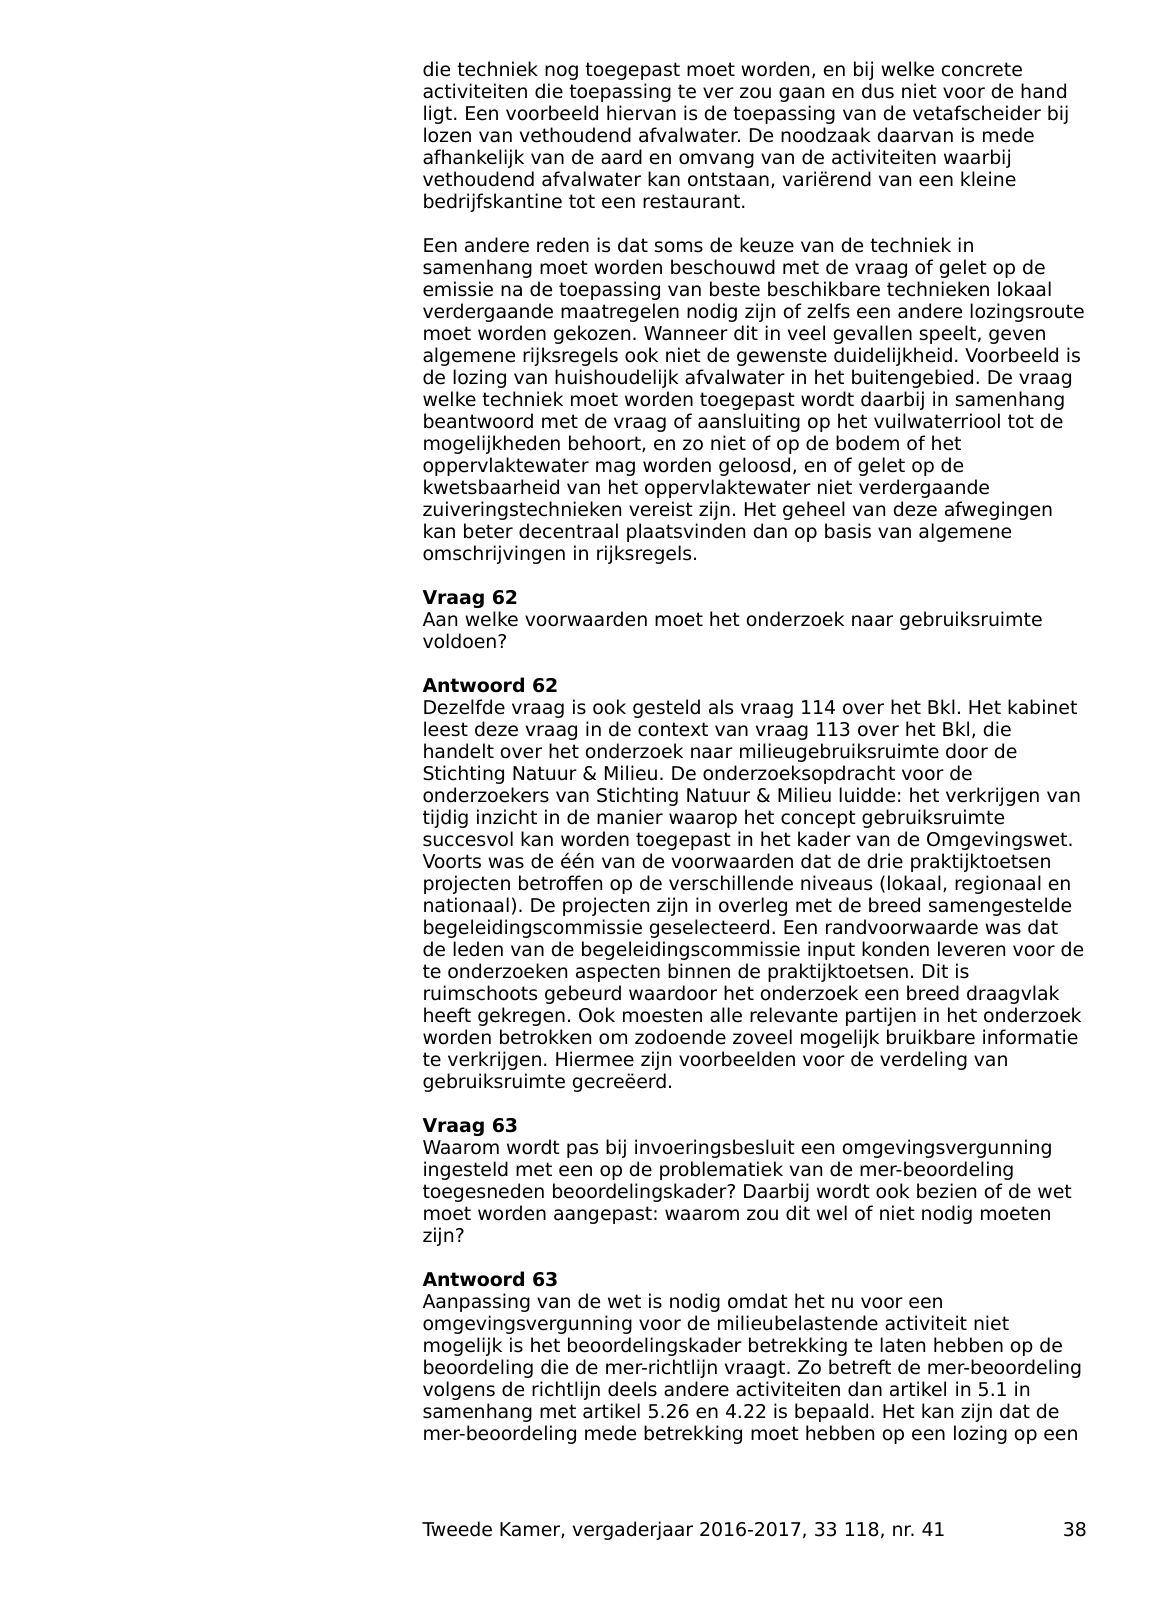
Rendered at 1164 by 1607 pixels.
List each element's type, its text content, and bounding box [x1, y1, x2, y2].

text Antwoord 62 [422, 675, 1087, 697]
text Antwoord 63 [422, 1269, 1087, 1291]
text Vraag 63 [422, 1115, 1087, 1137]
text Aanpassing van de wet is nodig omdat het nu voor een omgevingsvergunning voor de milieubelastende activiteit niet mogelijk is het beoordelingskader betrekking te laten hebben op de beoordeling die de mer-richtlijn vraagt. Zo betreft de mer-beoordeling volgens de richtlijn deels andere activiteiten dan artikel in 5.1 in samenhang met artikel 5.26 en 4.22 is bepaald. Het kan zijn dat de mer-beoordeling mede betrekking moet hebben op een lozing op een [422, 1291, 1087, 1445]
text die techniek nog toegepast moet worden, en bij welke concrete activiteiten die toepassing te ver zou gaan en dus niet voor de hand ligt. Een voorbeeld hiervan is de toepassing van de vetafscheider bij lozen van vethoudend afvalwater. De noodzaak daarvan is mede afhankelijk van de aard en omvang van de activiteiten waarbij vethoudend afvalwater kan ontstaan, variërend van een kleine bedrijfskantine tot een restaurant. [422, 59, 1087, 213]
text Dezelfde vraag is ook gesteld als vraag 114 over het Bkl. Het kabinet leest deze vraag in de context van vraag 113 over het Bkl, die handelt over het onderzoek naar milieugebruiksruimte door de Stichting Natuur & Milieu. De onderzoeksopdracht voor de onderzoekers van Stichting Natuur & Milieu luidde: het verkrijgen van tijdig inzicht in de manier waarop het concept gebruiksruimte succesvol kan worden toegepast in het kader van de Omgevingswet. Voorts was de één van de voorwaarden dat de drie praktijktoetsen projecten betroffen op de verschillende niveaus (lokaal, regionaal en nationaal). De projecten zijn in overleg met de breed samengestelde begeleidingscommissie geselecteerd. Een randvoorwaarde was dat de leden van de begeleidingscommissie input konden leveren voor de te onderzoeken aspecten binnen de praktijktoetsen. Dit is ruimschoots gebeurd waardoor het onderzoek een breed draagvlak heeft gekregen. Ook moesten alle relevante partijen in het onderzoek worden betrokken om zodoende zoveel mogelijk bruikbare informatie te verkrijgen. Hiermee zijn voorbeelden voor de verdeling van gebruiksruimte gecreëerd. [422, 697, 1087, 1093]
text Vraag 62 [422, 587, 1087, 609]
text Aan welke voorwaarden moet het onderzoek naar gebruiksruimte voldoen? [422, 609, 1087, 653]
text Waarom wordt pas bij invoeringsbesluit een omgevingsvergunning ingesteld met een op de problematiek van de mer-beoordeling toegesneden beoordelingskader? Daarbij wordt ook bezien of de wet moet worden aangepast: waarom zou dit wel of niet nodig moeten zijn? [422, 1137, 1087, 1247]
text Een andere reden is dat soms de keuze van de techniek in samenhang moet worden beschouwd met de vraag of gelet op de emissie na de toepassing van beste beschikbare technieken lokaal verdergaande maatregelen nodig zijn of zelfs een andere lozingsroute moet worden gekozen. Wanneer dit in veel gevallen speelt, geven algemene rijksregels ook niet de gewenste duidelijkheid. Voorbeeld is de lozing van huishoudelijk afvalwater in het buitengebied. De vraag welke techniek moet worden toegepast wordt daarbij in samenhang beantwoord met de vraag of aansluiting op het vuilwaterriool tot de mogelijkheden behoort, en zo niet of op de bodem of het oppervlaktewater mag worden geloosd, en of gelet op de kwetsbaarheid van het oppervlaktewater niet verdergaande zuiveringstechnieken vereist zijn. Het geheel van deze afwegingen kan beter decentraal plaatsvinden dan op basis van algemene omschrijvingen in rijksregels. [422, 235, 1087, 565]
